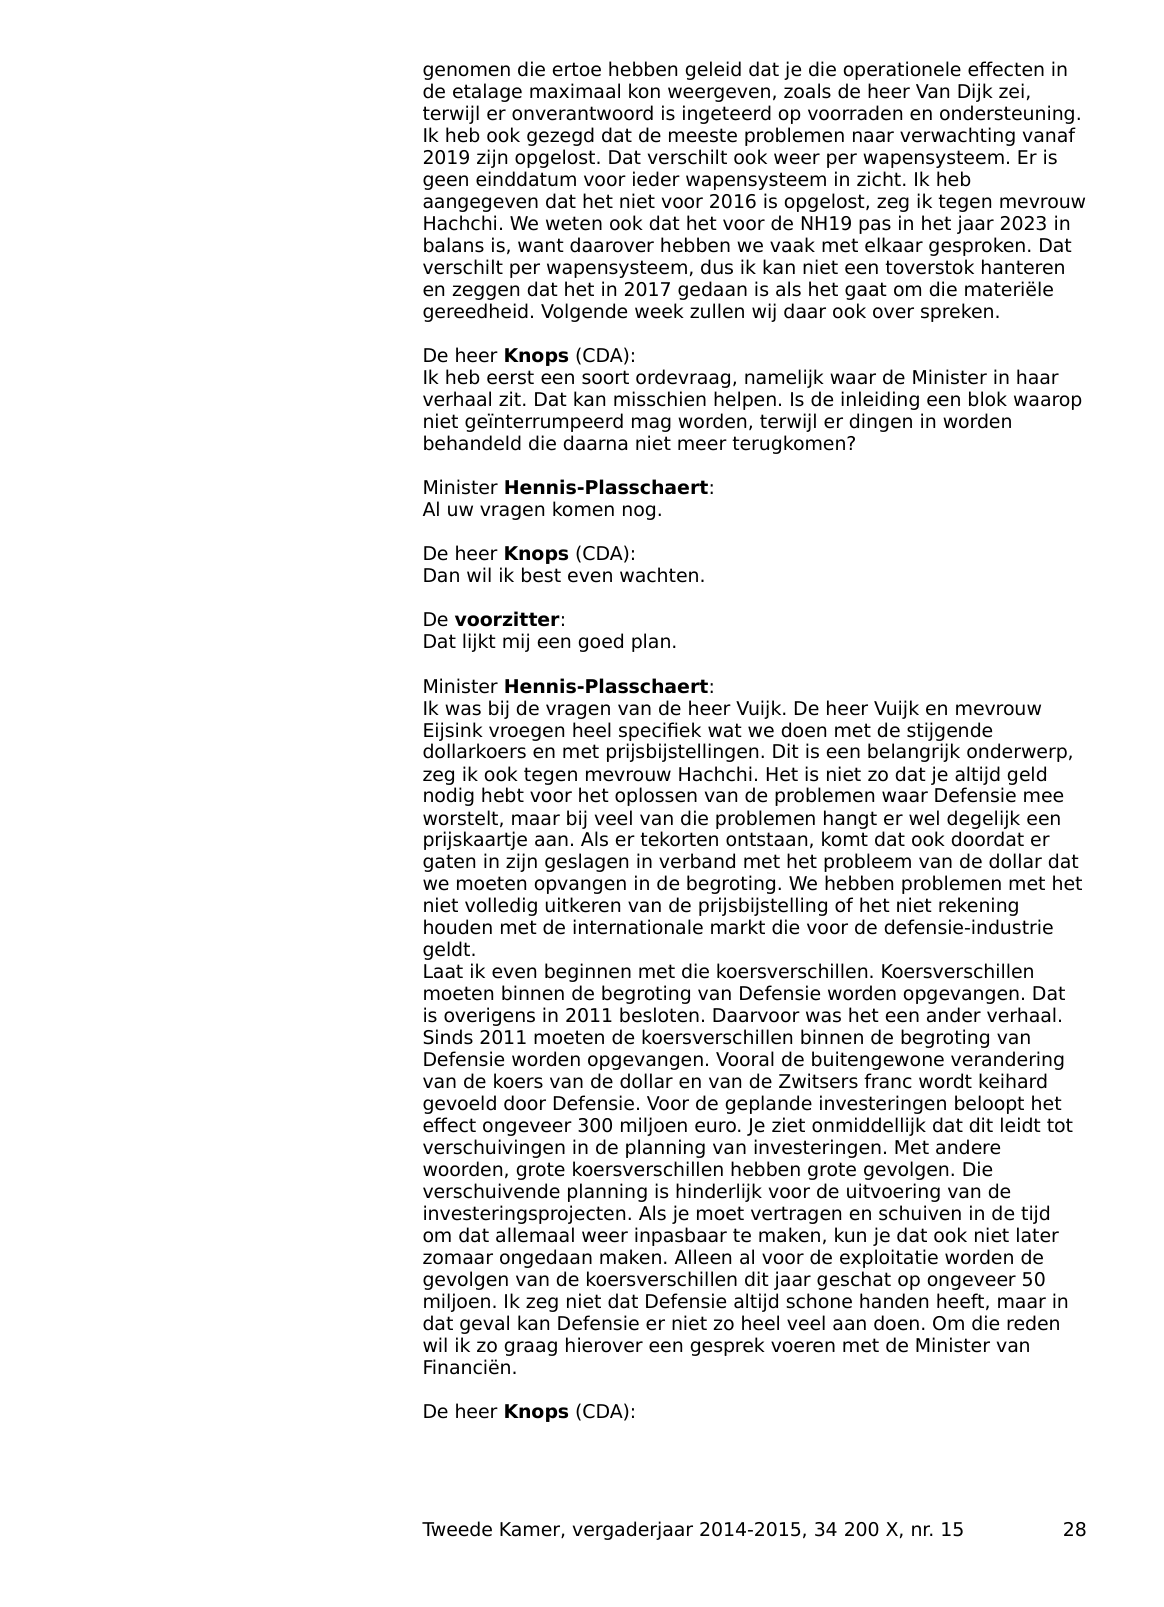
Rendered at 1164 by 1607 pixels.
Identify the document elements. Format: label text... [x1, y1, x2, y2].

text Ik was bij de vragen van de heer Vuijk. De heer Vuijk en mevrouw Eijsink vroegen heel specifiek wat we doen met de stijgende dollarkoers en met prijsbijstellingen. Dit is een belangrijk onderwerp, zeg ik ook tegen mevrouw Hachchi. Het is niet zo dat je altijd geld nodig hebt voor het oplossen van de problemen waar Defensie mee worstelt, maar bij veel van die problemen hangt er wel degelijk een prijskaartje aan. Als er tekorten ontstaan, komt dat ook doordat er gaten in zijn geslagen in verband met het probleem van de dollar dat we moeten opvangen in de begroting. We hebben problemen met het niet volledig uitkeren van de prijsbijstelling of het niet rekening houden met de internationale markt die voor de defensie-industrie geldt. [422, 697, 1087, 961]
text De heer Knops (CDA): [422, 1401, 1087, 1423]
text Dat lijkt mij een goed plan. [422, 631, 1087, 653]
text Al uw vragen komen nog. [422, 499, 1087, 521]
text Dan wil ik best even wachten. [422, 565, 1087, 587]
text De heer Knops (CDA): [422, 345, 1087, 367]
text Minister Hennis-Plasschaert: [422, 676, 1087, 697]
text De voorzitter: [422, 609, 1087, 631]
text Ik heb ook gezegd dat de meeste problemen naar verwachting vanaf 2019 zijn opgelost. Dat verschilt ook weer per wapensysteem. Er is geen einddatum voor ieder wapensysteem in zicht. Ik heb aangegeven dat het niet voor 2016 is opgelost, zeg ik tegen mevrouw Hachchi. We weten ook dat het voor de NH19 pas in het jaar 2023 in balans is, want daarover hebben we vaak met elkaar gesproken. Dat verschilt per wapensysteem, dus ik kan niet een toverstok hanteren en zeggen dat het in 2017 gedaan is als het gaat om die materiële gereedheid. Volgende week zullen wij daar ook over spreken. [422, 125, 1087, 323]
text Minister Hennis-Plasschaert: [422, 477, 1087, 499]
text Ik heb eerst een soort ordevraag, namelijk waar de Minister in haar verhaal zit. Dat kan misschien helpen. Is de inleiding een blok waarop niet geïnterrumpeerd mag worden, terwijl er dingen in worden behandeld die daarna niet meer terugkomen? [422, 367, 1087, 455]
text genomen die ertoe hebben geleid dat je die operationele effecten in de etalage maximaal kon weergeven, zoals de heer Van Dijk zei, terwijl er onverantwoord is ingeteerd op voorraden en ondersteuning. [422, 59, 1087, 125]
text De heer Knops (CDA): [422, 543, 1087, 565]
text Laat ik even beginnen met die koersverschillen. Koersverschillen moeten binnen de begroting van Defensie worden opgevangen. Dat is overigens in 2011 besloten. Daarvoor was het een ander verhaal. Sinds 2011 moeten de koersverschillen binnen de begroting van Defensie worden opgevangen. Vooral de buitengewone verandering van de koers van de dollar en van de Zwitsers franc wordt keihard gevoeld door Defensie. Voor de geplande investeringen beloopt het effect ongeveer 300 miljoen euro. Je ziet onmiddellijk dat dit leidt tot verschuivingen in de planning van investeringen. Met andere woorden, grote koersverschillen hebben grote gevolgen. Die verschuivende planning is hinderlijk voor de uitvoering van de investeringsprojecten. Als je moet vertragen en schuiven in de tijd om dat allemaal weer inpasbaar te maken, kun je dat ook niet later zomaar ongedaan maken. Alleen al voor de exploitatie worden de gevolgen van de koersverschillen dit jaar geschat op ongeveer 50 miljoen. Ik zeg niet dat Defensie altijd schone handen heeft, maar in dat geval kan Defensie er niet zo heel veel aan doen. Om die reden wil ik zo graag hierover een gesprek voeren met de Minister van Financiën. [422, 961, 1087, 1379]
